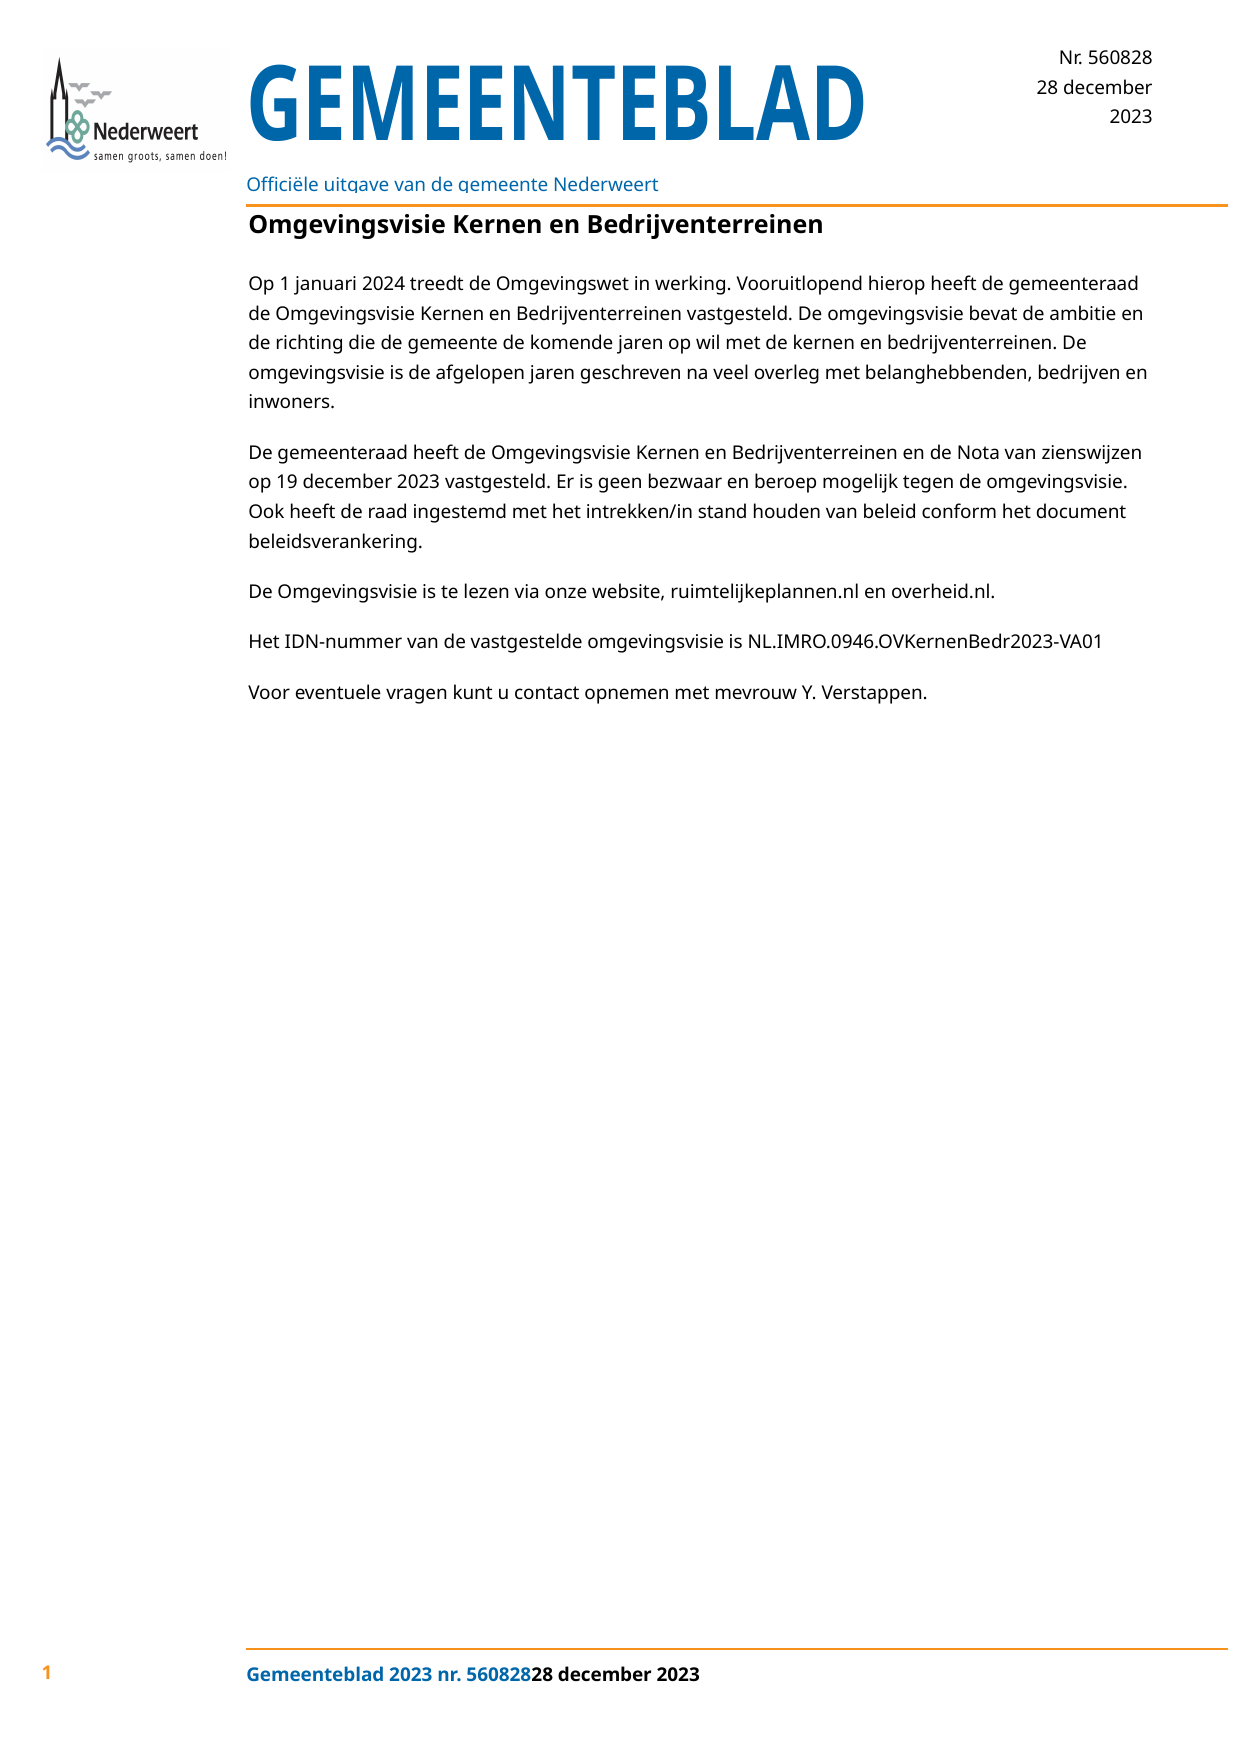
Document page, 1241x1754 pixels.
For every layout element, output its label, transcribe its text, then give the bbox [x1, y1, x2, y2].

picture [41, 47, 231, 172]
text Voor eventuele vragen kunt u contact opnemen met mevrouw Y. Verstappen. [248, 679, 1152, 705]
text De Omgevingsvisie is te lezen via onze website, ruimtelijkeplannen.nl en overheid.nl. [248, 578, 1152, 604]
text Het IDN-nummer van de vastgestelde omgevingsvisie is NL.IMRO.0946.OVKernenBedr2023-VA01 [248, 629, 1152, 654]
text Op 1 januari 2024 treedt de Omgevingswet in werking. Vooruitlopend hierop heeft de gemeenteraad de Omgevingsvisie Kernen en Bedrijventerreinen vastgesteld. De omgevingsvisie bevat de ambitie en de richting die de gemeente de komende jaren op wil met de kernen en bedrijventerreinen. De omgevingsvisie is de afgelopen jaren geschreven na veel overleg met belanghebbenden, bedrijven en inwoners. [248, 270, 1152, 414]
text De gemeenteraad heeft de Omgevingsvisie Kernen en Bedrijventerreinen en de Nota van zienswijzen op 19 december 2023 vastgesteld. Er is geen bezwaar en beroep mogelijk tegen de omgevingsvisie. Ook heeft de raad ingestemd met het intrekken/in stand houden van beleid conform het document beleidsverankering. [248, 439, 1152, 553]
text Omgevingsvisie Kernen en Bedrijventerreinen [248, 207, 1152, 241]
